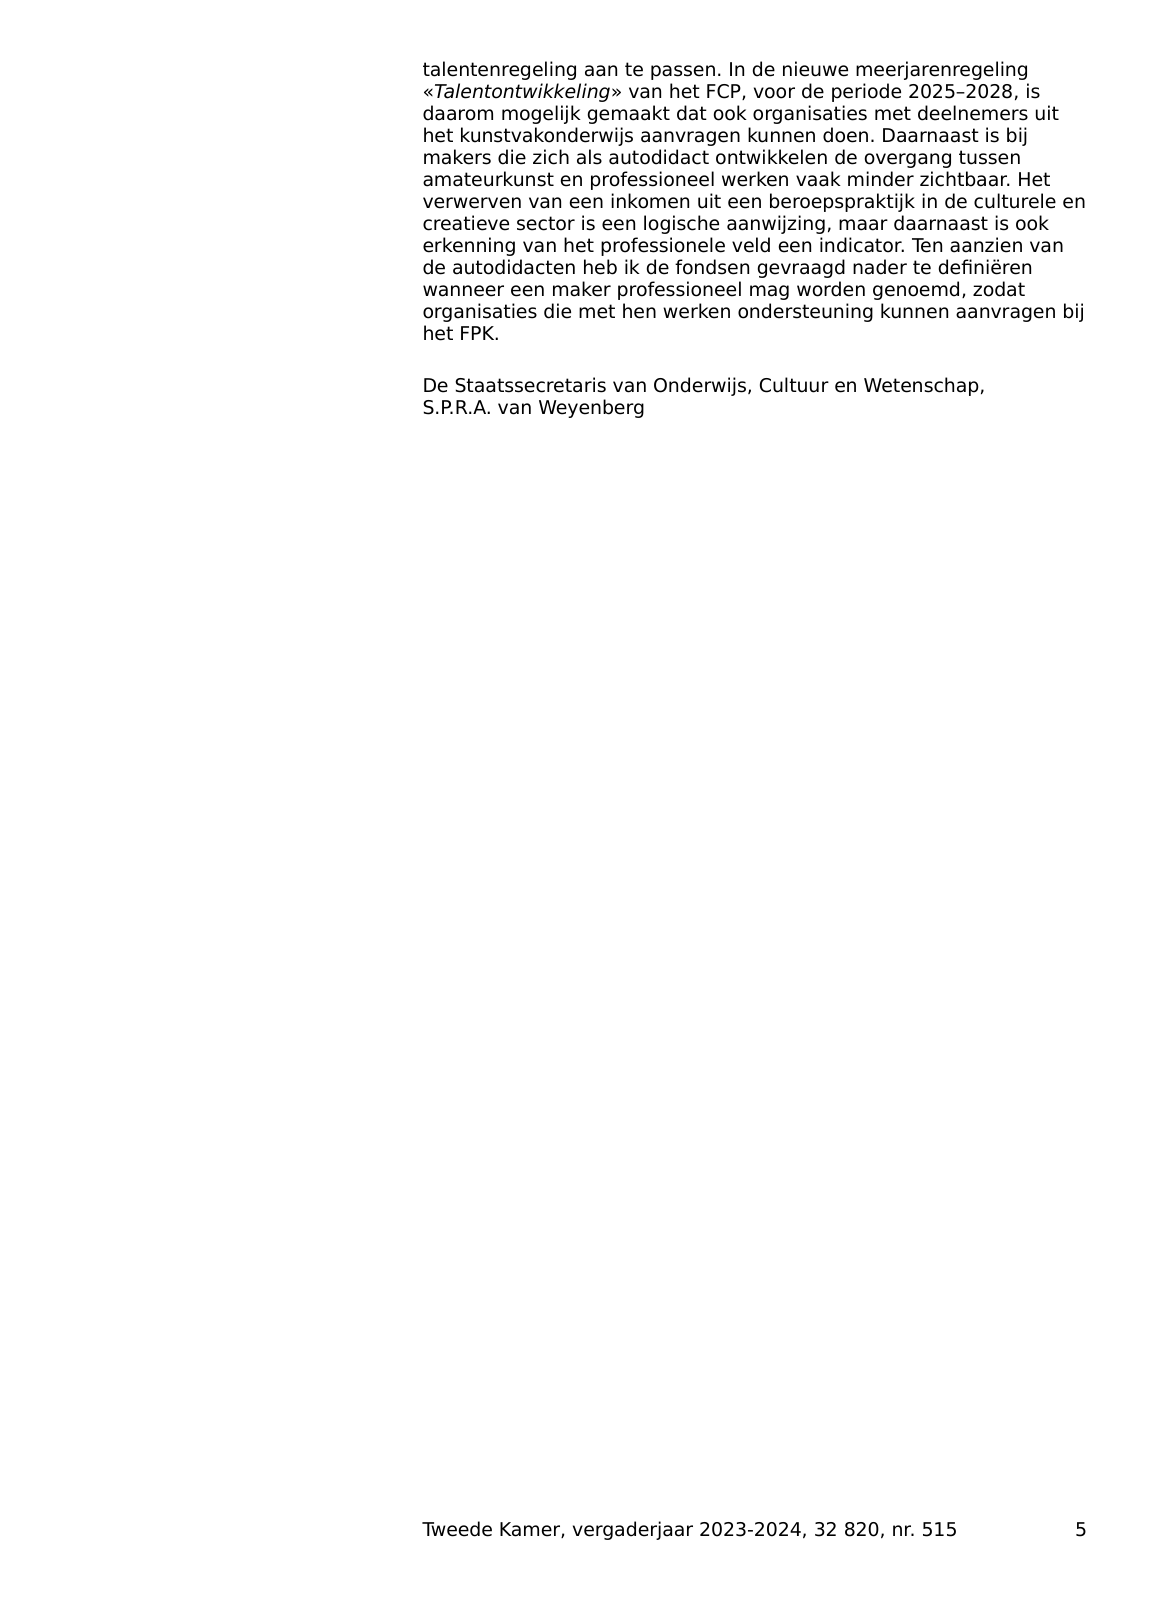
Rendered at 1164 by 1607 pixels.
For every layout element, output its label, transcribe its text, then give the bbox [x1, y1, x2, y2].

text talentenregeling aan te passen. In de nieuwe meerjarenregeling «Talentontwikkeling» van het FCP, voor de periode 2025–2028, is daarom mogelijk gemaakt dat ook organisaties met deelnemers uit het kunstvakonderwijs aanvragen kunnen doen. Daarnaast is bij makers die zich als autodidact ontwikkelen de overgang tussen amateurkunst en professioneel werken vaak minder zichtbaar. Het verwerven van een inkomen uit een beroepspraktijk in de culturele en creatieve sector is een logische aanwijzing, maar daarnaast is ook erkenning van het professionele veld een indicator. Ten aanzien van de autodidacten heb ik de fondsen gevraagd nader te definiëren wanneer een maker professioneel mag worden genoemd, zodat organisaties die met hen werken ondersteuning kunnen aanvragen bij het FPK. [422, 59, 1087, 345]
text De Staatssecretaris van Onderwijs, Cultuur en Wetenschap, S.P.R.A. van Weyenberg [422, 375, 1087, 419]
